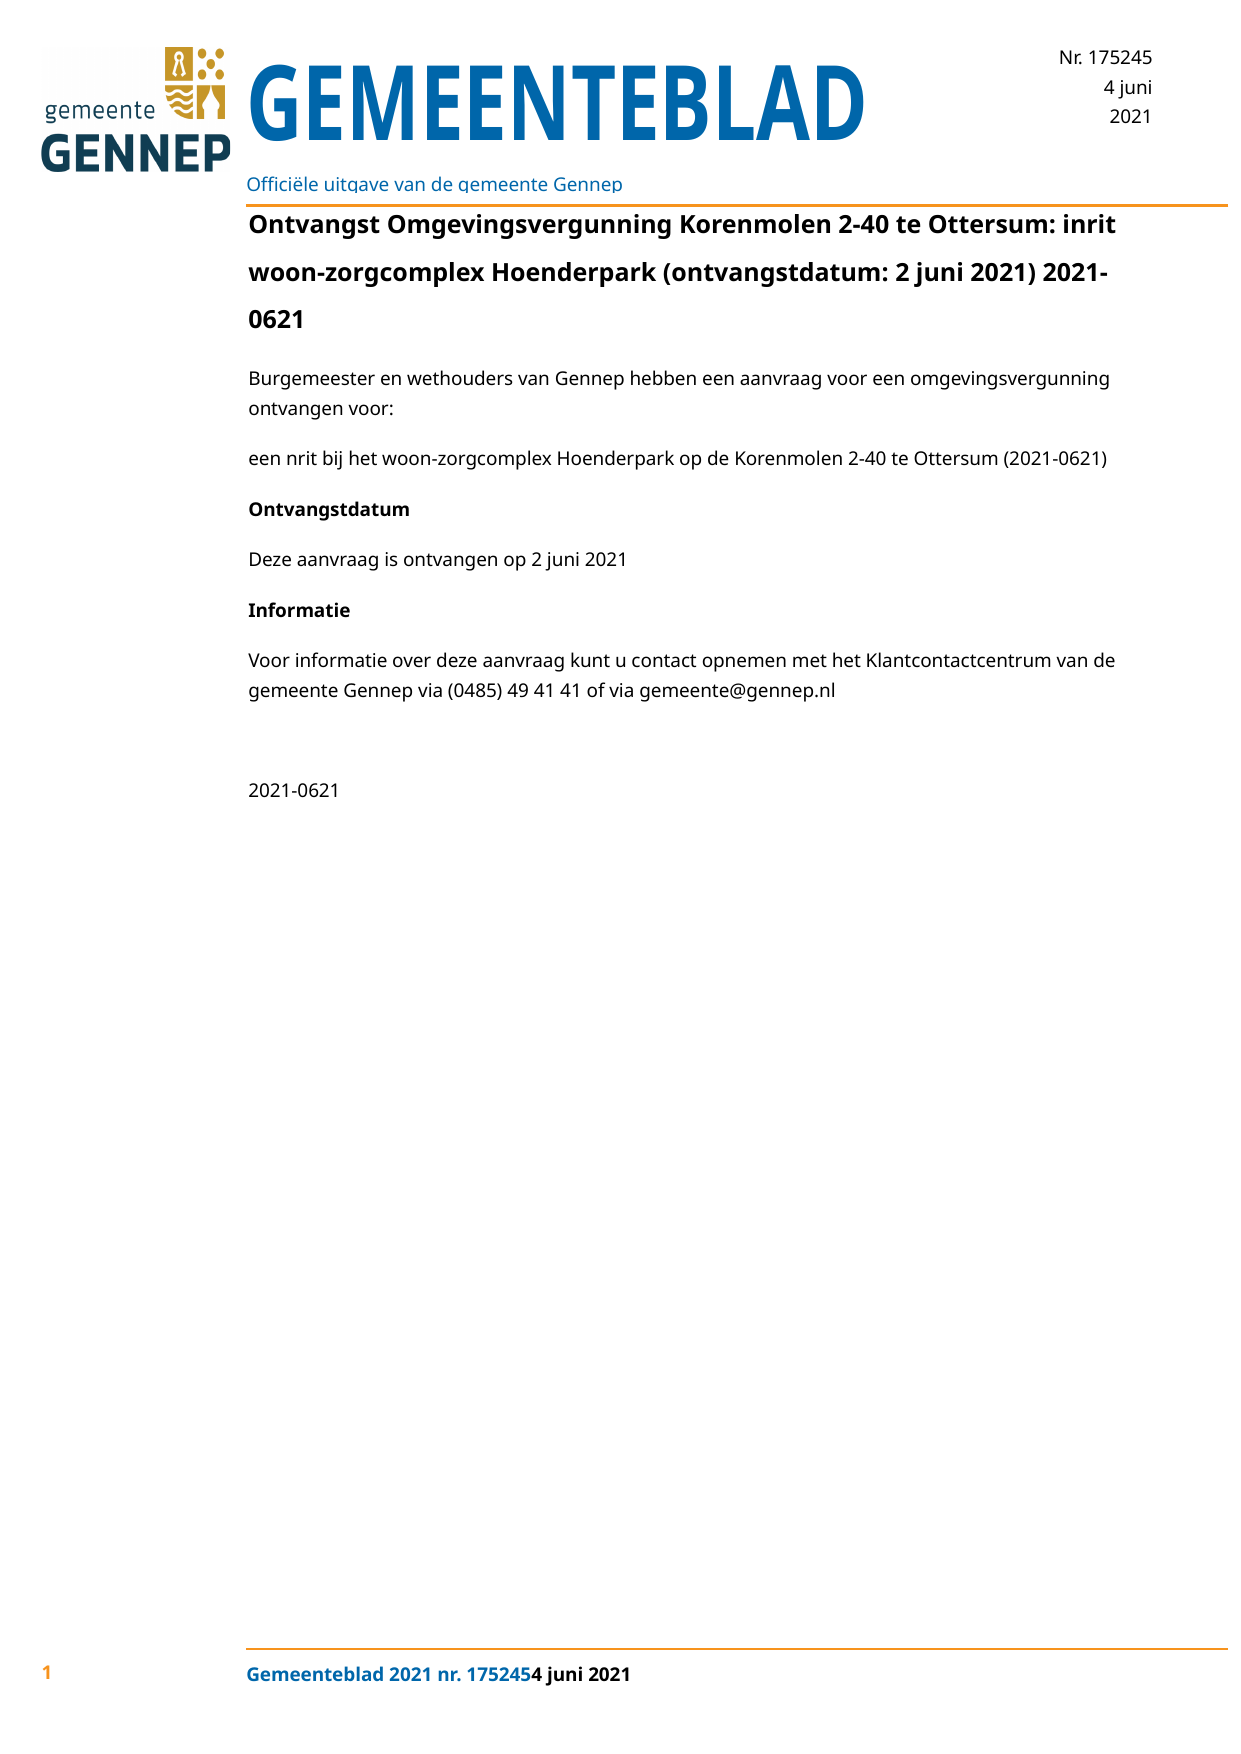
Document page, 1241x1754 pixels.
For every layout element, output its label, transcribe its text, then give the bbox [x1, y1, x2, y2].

text Burgemeester en wethouders van Gennep hebben een aanvraag voor een omgevingsvergunning ontvangen voor: [248, 366, 1152, 421]
text Informatie [248, 597, 1152, 622]
text 2021-0621 [248, 778, 1152, 803]
text een nrit bij het woon-zorgcomplex Hoenderpark op de Korenmolen 2-40 te Ottersum (2021-0621) [248, 446, 1152, 471]
text Ontvangstdatum [248, 496, 1152, 522]
text Deze aanvraag is ontvangen op 2 juni 2021 [248, 546, 1152, 572]
text Ontvangst Omgevingsvergunning Korenmolen 2-40 te Ottersum: inrit woon-zorgcomplex Hoenderpark (ontvangstdatum: 2 juni 2021) 2021-0621 [248, 207, 1152, 336]
picture [41, 47, 231, 172]
text Voor informatie over deze aanvraag kunt u contact opnemen met het Klantcontactcentrum van de gemeente Gennep via (0485) 49 41 41 of via gemeente@gennep.nl [248, 647, 1152, 702]
